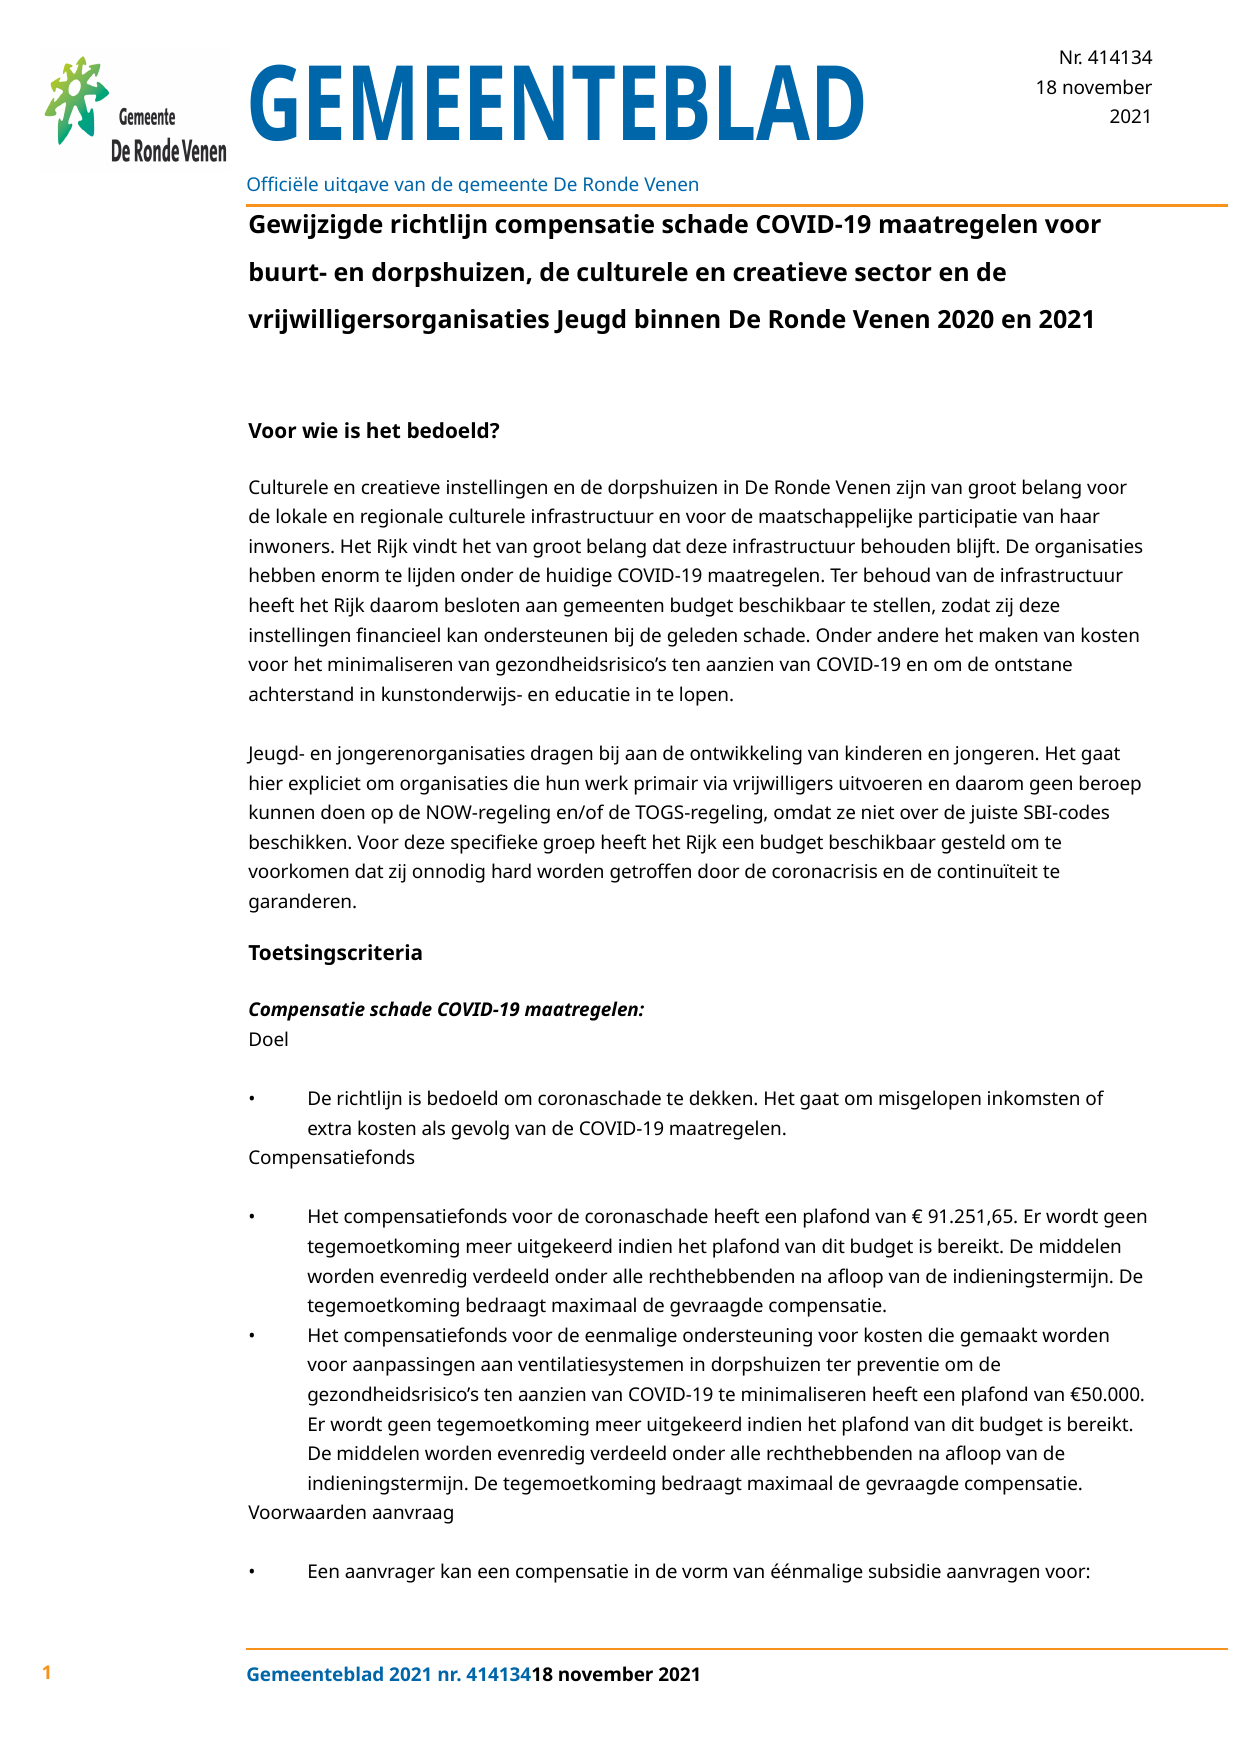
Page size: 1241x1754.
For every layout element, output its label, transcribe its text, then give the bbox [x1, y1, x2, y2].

text Gewijzigde richtlijn compensatie schade COVID-19 maatregelen voor buurt- en dorpshuizen, de culturele en creatieve sector en de vrijwilligersorganisaties Jeugd binnen De Ronde Venen 2020 en 2021 [248, 207, 1152, 336]
text Compensatiefonds [248, 1144, 1152, 1170]
list Het compensatiefonds voor de coronaschade heeft een plafond van € 91.251,65. Er wordt geen tegemoetkoming meer uitgekeerd indien het plafond van dit budget is bereikt. De middelen worden evenredig verdeeld onder alle rechthebbenden na afloop van de indieningstermijn. De tegemoetkoming bedraagt maximaal de gevraagde compensatie. [248, 1204, 1152, 1318]
text Culturele en creatieve instellingen en de dorpshuizen in De Ronde Venen zijn van groot belang voor de lokale en regionale culturele infrastructuur en voor de maatschappelijke participatie van haar inwoners. Het Rijk vindt het van groot belang dat deze infrastructuur behouden blijft. De organisaties hebben enorm te lijden onder de huidige COVID-19 maatregelen. Ter behoud van de infrastructuur heeft het Rijk daarom besloten aan gemeenten budget beschikbaar te stellen, zodat zij deze instellingen financieel kan ondersteunen bij de geleden schade. Onder andere het maken van kosten voor het minimaliseren van gezondheidsrisico’s ten aanzien van COVID-19 en om de ontstane achterstand in kunstonderwijs- en educatie in te lopen. [248, 474, 1152, 707]
list Het compensatiefonds voor de eenmalige ondersteuning voor kosten die gemaakt worden voor aanpassingen aan ventilatiesystemen in dorpshuizen ter preventie om de gezondheidsrisico’s ten aanzien van COVID-19 te minimaliseren heeft een plafond van €50.000. Er wordt geen tegemoetkoming meer uitgekeerd indien het plafond van dit budget is bereikt. De middelen worden evenredig verdeeld onder alle rechthebbenden na afloop van de indieningstermijn. De tegemoetkoming bedraagt maximaal de gevraagde compensatie. [248, 1322, 1152, 1496]
text Voor wie is het bedoeld? [248, 416, 1152, 444]
list Een aanvrager kan een compensatie in de vorm van éénmalige subsidie aanvragen voor: [248, 1559, 1152, 1584]
text Jeugd- en jongerenorganisaties dragen bij aan de ontwikkeling van kinderen en jongeren. Het gaat hier expliciet om organisaties die hun werk primair via vrijwilligers uitvoeren en daarom geen beroep kunnen doen op de NOW-regeling en/of de TOGS-regeling, omdat ze niet over de juiste SBI-codes beschikken. Voor deze specifieke groep heeft het Rijk een budget beschikbaar gesteld om te voorkomen dat zij onnodig hard worden getroffen door de coronacrisis en de continuïteit te garanderen. [248, 740, 1152, 914]
text Compensatie schade COVID-19 maatregelen: [248, 997, 1152, 1022]
text Voorwaarden aanvraag [248, 1499, 1152, 1525]
picture [41, 47, 231, 172]
text Toetsingscriteria [248, 938, 1152, 967]
text Doel [248, 1026, 1152, 1052]
list De richtlijn is bedoeld om coronaschade te dekken. Het gaat om misgelopen inkomsten of extra kosten als gevolg van de COVID-19 maatregelen. [248, 1085, 1152, 1141]
